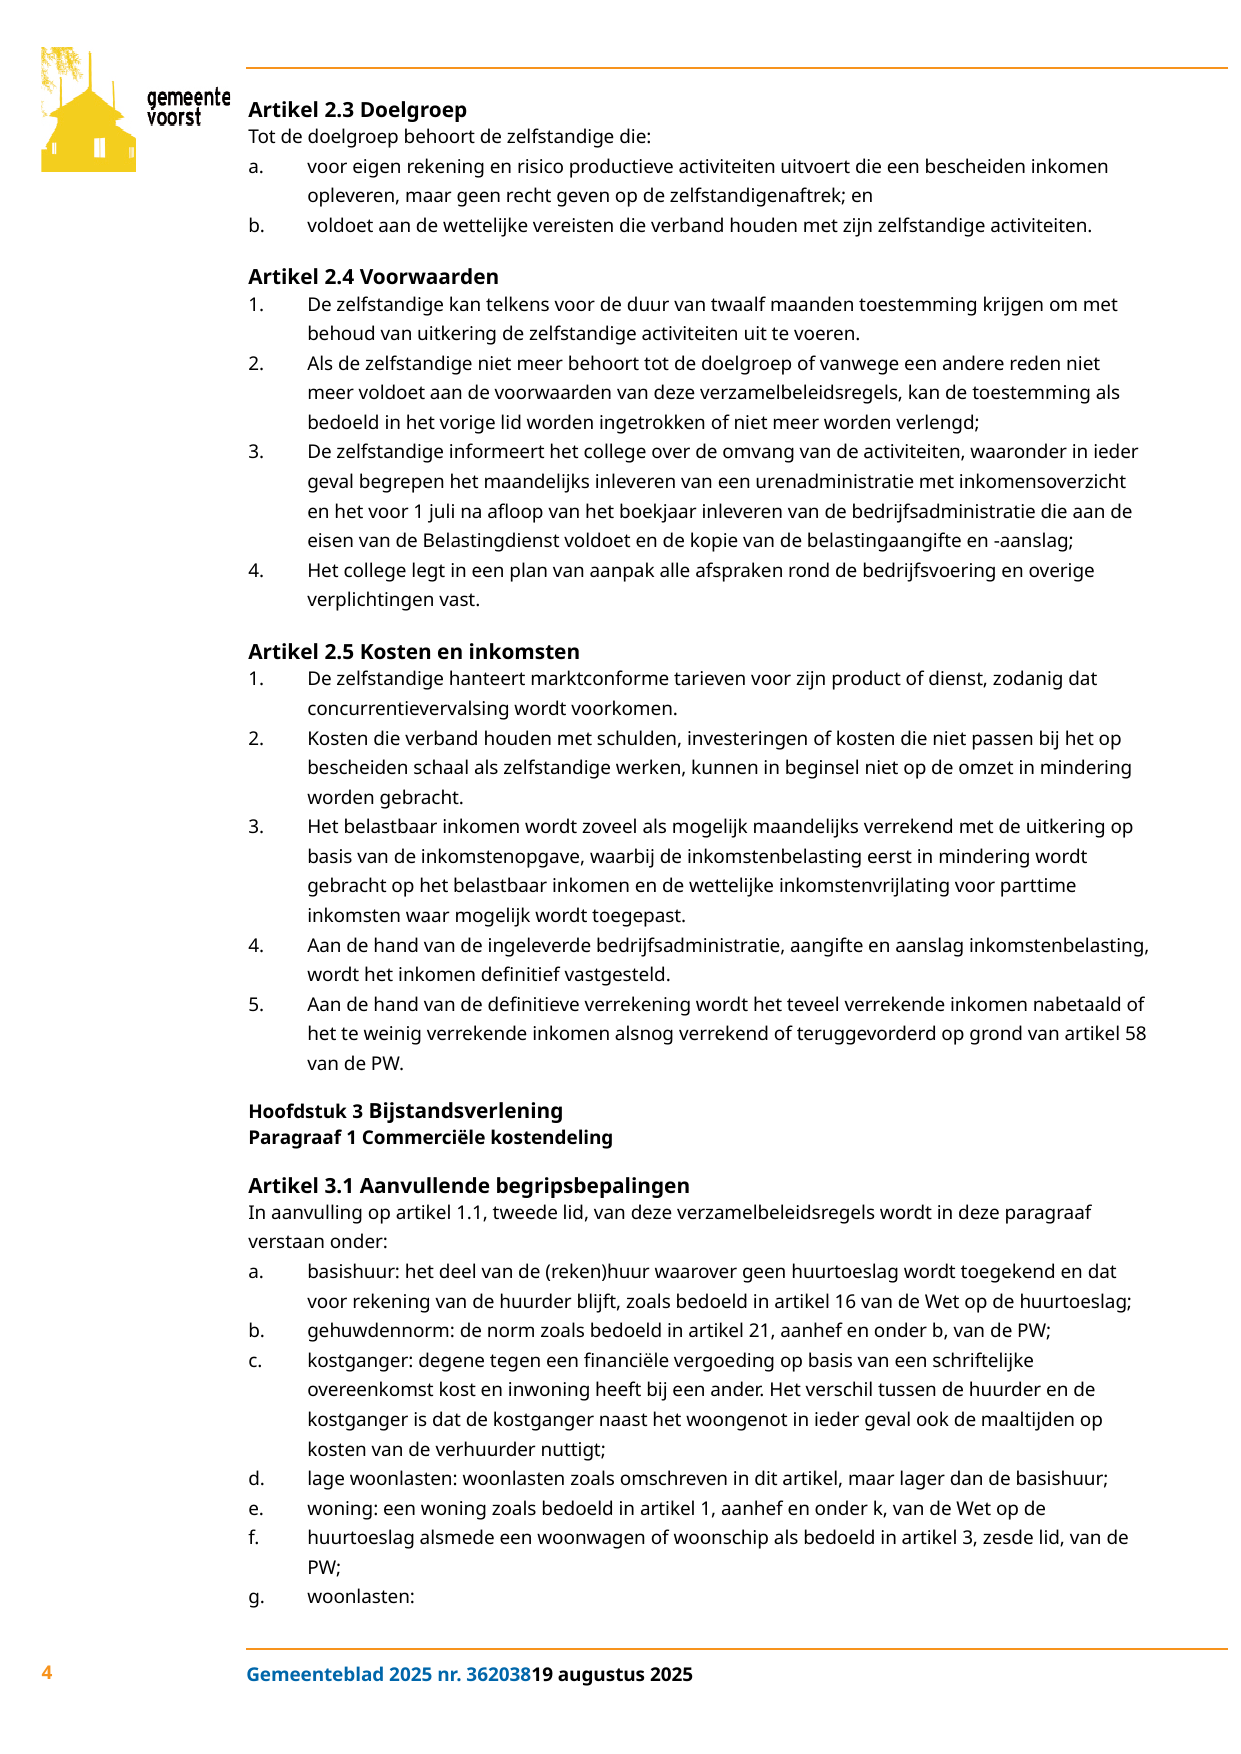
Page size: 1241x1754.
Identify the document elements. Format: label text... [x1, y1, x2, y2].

list gehuwdennorm: de norm zoals bedoeld in artikel 21, aanhef en onder b, van de PW; [248, 1317, 1152, 1343]
list woonlasten: [248, 1584, 1152, 1609]
list Het belastbaar inkomen wordt zoveel als mogelijk maandelijks verrekend met de uitkering op basis van de inkomstenopgave, waarbij de inkomstenbelasting eerst in mindering wordt gebracht op het belastbaar inkomen en de wettelijke inkomstenvrijlating voor parttime inkomsten waar mogelijk wordt toegepast. [248, 813, 1152, 928]
list kostganger: degene tegen een financiële vergoeding op basis van een schriftelijke overeenkomst kost en inwoning heeft bij een ander. Het verschil tussen de huurder en de kostganger is dat de kostganger naast het woongenot in ieder geval ook de maaltijden op kosten van de verhuurder nuttigt; [248, 1347, 1152, 1462]
text Artikel 2.4 Voorwaarden [248, 262, 1152, 291]
list Aan de hand van de ingeleverde bedrijfsadministratie, aangifte en aanslag inkomstenbelasting, wordt het inkomen definitief vastgesteld. [248, 932, 1152, 987]
list De zelfstandige hanteert marktconforme tarieven voor zijn product of dienst, zodanig dat concurrentievervalsing wordt voorkomen. [248, 666, 1152, 721]
list Als de zelfstandige niet meer behoort tot de doelgroep of vanwege een andere reden niet meer voldoet aan de voorwaarden van deze verzamelbeleidsregels, kan de toestemming als bedoeld in het vorige lid worden ingetrokken of niet meer worden verlengd; [248, 350, 1152, 435]
list Aan de hand van de definitieve verrekening wordt het teveel verrekende inkomen nabetaald of het te weinig verrekende inkomen alsnog verrekend of teruggevorderd op grond van artikel 58 van de PW. [248, 991, 1152, 1076]
text Artikel 3.1 Aanvullende begripsbepalingen [248, 1171, 1152, 1199]
list huurtoeslag alsmede een woonwagen of woonschip als bedoeld in artikel 3, zesde lid, van de PW; [248, 1524, 1152, 1580]
list voor eigen rekening en risico productieve activiteiten uitvoert die een bescheiden inkomen opleveren, maar geen recht geven op de zelfstandigenaftrek; en [248, 153, 1152, 208]
text Artikel 2.3 Doelgroep [248, 95, 1152, 123]
list Het college legt in een plan van aanpak alle afspraken rond de bedrijfsvoering en overige verplichtingen vast. [248, 557, 1152, 612]
list basishuur: het deel van de (reken)huur waarover geen huurtoeslag wordt toegekend en dat voor rekening van de huurder blijft, zoals bedoeld in artikel 16 van de Wet op de huurtoeslag; [248, 1258, 1152, 1314]
list De zelfstandige informeert het college over de omvang van de activiteiten, waaronder in ieder geval begrepen het maandelijks inleveren van een urenadministratie met inkomensoverzicht en het voor 1 juli na afloop van het boekjaar inleveren van de bedrijfsadministratie die aan de eisen van de Belastingdienst voldoet en de kopie van de belastingaangifte en -aanslag; [248, 439, 1152, 553]
text Artikel 2.5 Kosten en inkomsten [248, 637, 1152, 666]
list lage woonlasten: woonlasten zoals omschreven in dit artikel, maar lager dan de basishuur; [248, 1465, 1152, 1491]
text In aanvulling op artikel 1.1, tweede lid, van deze verzamelbeleidsregels wordt in deze paragraaf verstaan onder: [248, 1199, 1152, 1254]
list woning: een woning zoals bedoeld in artikel 1, aanhef en onder k, van de Wet op de [248, 1495, 1152, 1521]
text Hoofdstuk 3 Bijstandsverlening [248, 1096, 1152, 1124]
list De zelfstandige kan telkens voor de duur van twaalf maanden toestemming krijgen om met behoud van uitkering de zelfstandige activiteiten uit te voeren. [248, 291, 1152, 346]
list voldoet aan de wettelijke vereisten die verband houden met zijn zelfstandige activiteiten. [248, 212, 1152, 238]
text Tot de doelgroep behoort de zelfstandige die: [248, 123, 1152, 149]
list Kosten die verband houden met schulden, investeringen of kosten die niet passen bij het op bescheiden schaal als zelfstandige werken, kunnen in beginsel niet op de omzet in mindering worden gebracht. [248, 725, 1152, 809]
picture [41, 47, 231, 172]
text Paragraaf 1 Commerciële kostendeling [248, 1124, 1152, 1150]
